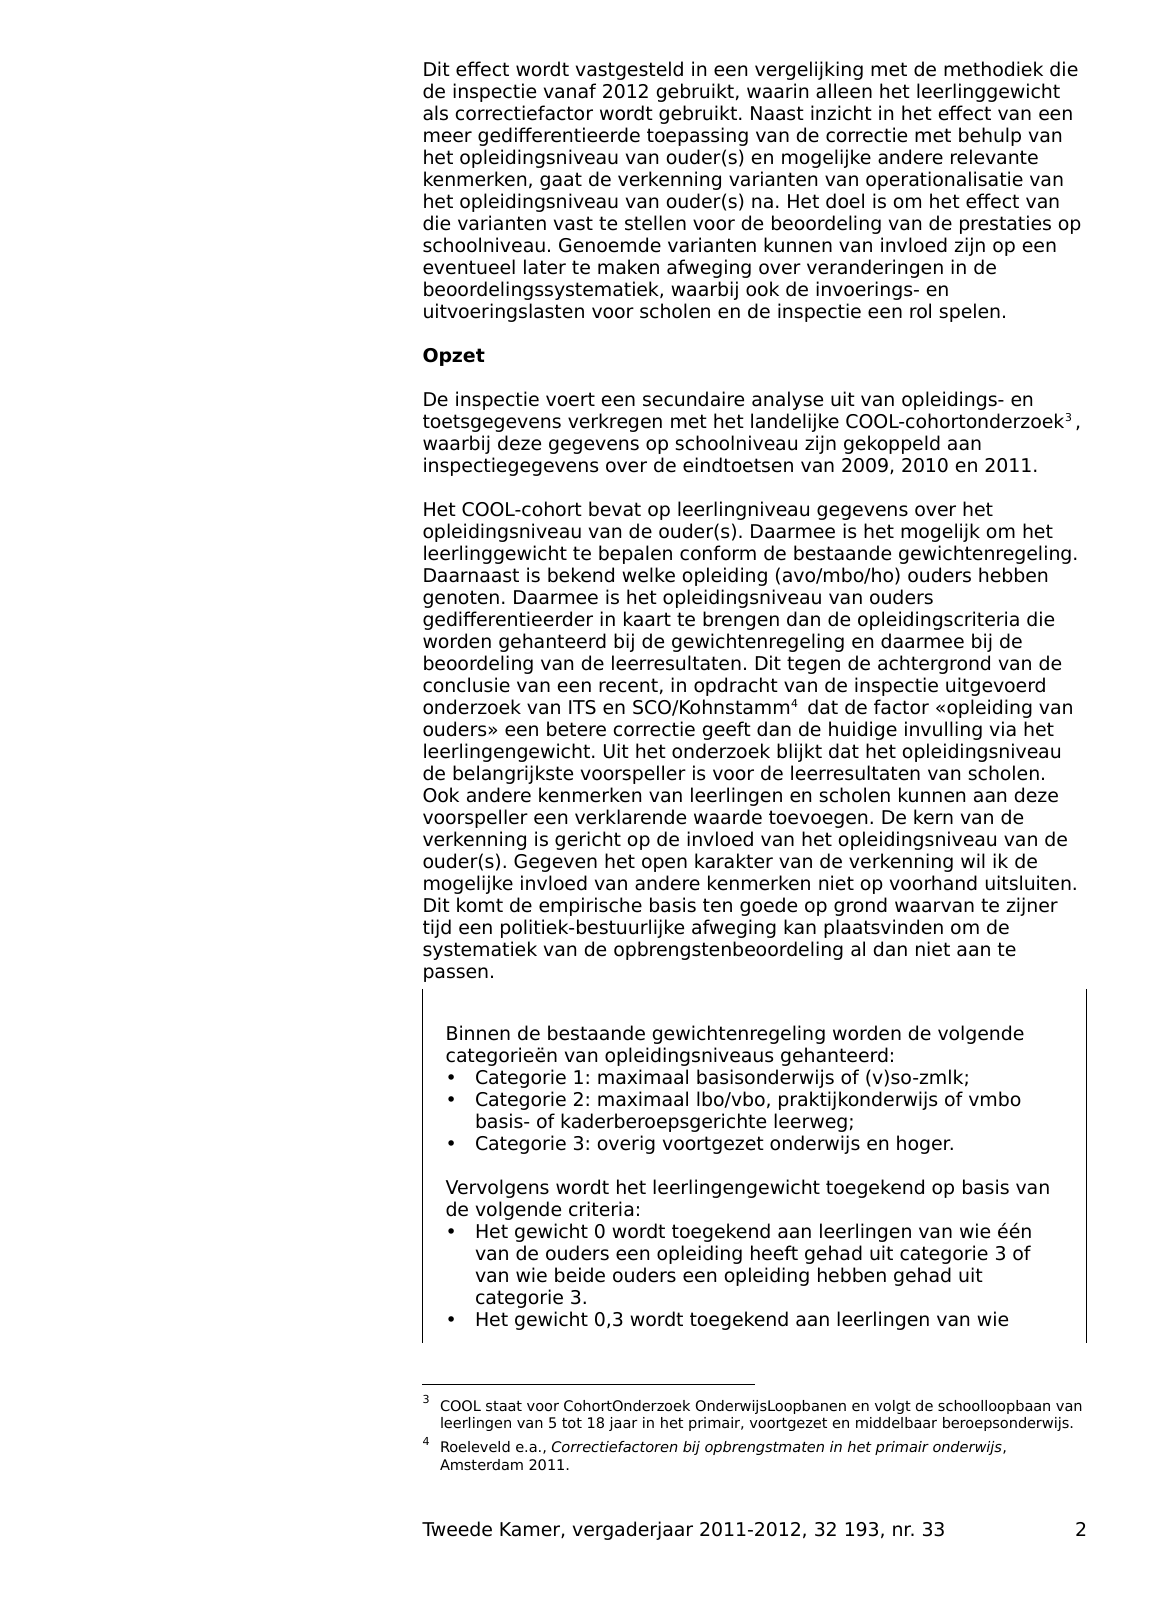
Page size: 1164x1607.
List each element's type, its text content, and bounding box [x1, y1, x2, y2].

text Dit effect wordt vastgesteld in een vergelijking met de methodiek die de inspectie vanaf 2012 gebruikt, waarin alleen het leerlinggewicht als correctiefactor wordt gebruikt. Naast inzicht in het effect van een meer gedifferentieerde toepassing van de correctie met behulp van het opleidingsniveau van ouder(s) en mogelijke andere relevante kenmerken, gaat de verkenning varianten van operationalisatie van het opleidingsniveau van ouder(s) na. Het doel is om het effect van die varianten vast te stellen voor de beoordeling van de prestaties op schoolniveau. Genoemde varianten kunnen van invloed zijn op een eventueel later te maken afweging over veranderingen in de beoordelingssystematiek, waarbij ook de invoerings- en uitvoeringslasten voor scholen en de inspectie een rol spelen. [422, 59, 1087, 323]
text Roeleveld e.a., Correctiefactoren bij opbrengstmaten in het primair onderwijs, Amsterdam 2011. [422, 1435, 1087, 1474]
text Het COOL-cohort bevat op leerlingniveau gegevens over het opleidingsniveau van de ouder(s). Daarmee is het mogelijk om het leerlinggewicht te bepalen conform de bestaande gewichtenregeling. Daarnaast is bekend welke opleiding (avo/mbo/ho) ouders hebben genoten. Daarmee is het opleidingsniveau van ouders gedifferentieerder in kaart te brengen dan de opleidingscriteria die worden gehanteerd bij de gewichtenregeling en daarmee bij de beoordeling van de leerresultaten. Dit tegen de achtergrond van de conclusie van een recent, in opdracht van de inspectie uitgevoerd onderzoek van ITS en SCO/Kohnstamm dat de factor «opleiding van ouders» een betere correctie geeft dan de huidige invulling via het leerlingengewicht. Uit het onderzoek blijkt dat het opleidingsniveau de belangrijkste voorspeller is voor de leerresultaten van scholen. Ook andere kenmerken van leerlingen en scholen kunnen aan deze voorspeller een verklarende waarde toevoegen. De kern van de verkenning is gericht op de invloed van het opleidingsniveau van de ouder(s). Gegeven het open karakter van de verkenning wil ik de mogelijke invloed van andere kenmerken niet op voorhand uitsluiten. Dit komt de empirische basis ten goede op grond waarvan te zijner tijd een politiek-bestuurlijke afweging kan plaatsvinden om de systematiek van de opbrengstenbeoordeling al dan niet aan te passen. [422, 499, 1087, 983]
text De inspectie voert een secundaire analyse uit van opleidings- en toetsgegevens verkregen met het landelijke COOL-cohortonderzoek, waarbij deze gegevens op schoolniveau zijn gekoppeld aan inspectiegegevens over de eindtoetsen van 2009, 2010 en 2011. [422, 389, 1087, 477]
subtitle Opzet [422, 345, 1087, 367]
text COOL staat voor CohortOnderzoek OnderwijsLoopbanen en volgt de schoolloopbaan van leerlingen van 5 tot 18 jaar in het primair, voortgezet en middelbaar beroepsonderwijs. [422, 1393, 1087, 1432]
table_header Binnen de bestaande gewichtenregeling worden de volgende categorieën van opleidingsniveaus gehanteerd: • Categorie 1: maximaal basisonderwijs of (v)so-zmlk; • Categorie 2: maximaal lbo/vbo, praktijkonderwijs of vmbo basis- of kaderberoepsgerichte leerweg; • Categorie 3: overig voortgezet onderwijs en hoger. Vervolgens wordt het leerlingengewicht toegekend op basis van de volgende criteria: • Het gewicht 0 wordt toegekend aan leerlingen van wie één van de ouders een opleiding heeft gehad uit categorie 3 of van wie beide ouders een opleiding hebben gehad uit categorie 3. • Het gewicht 0,3 wordt toegekend aan leerlingen van wie [423, 989, 1086, 1342]
